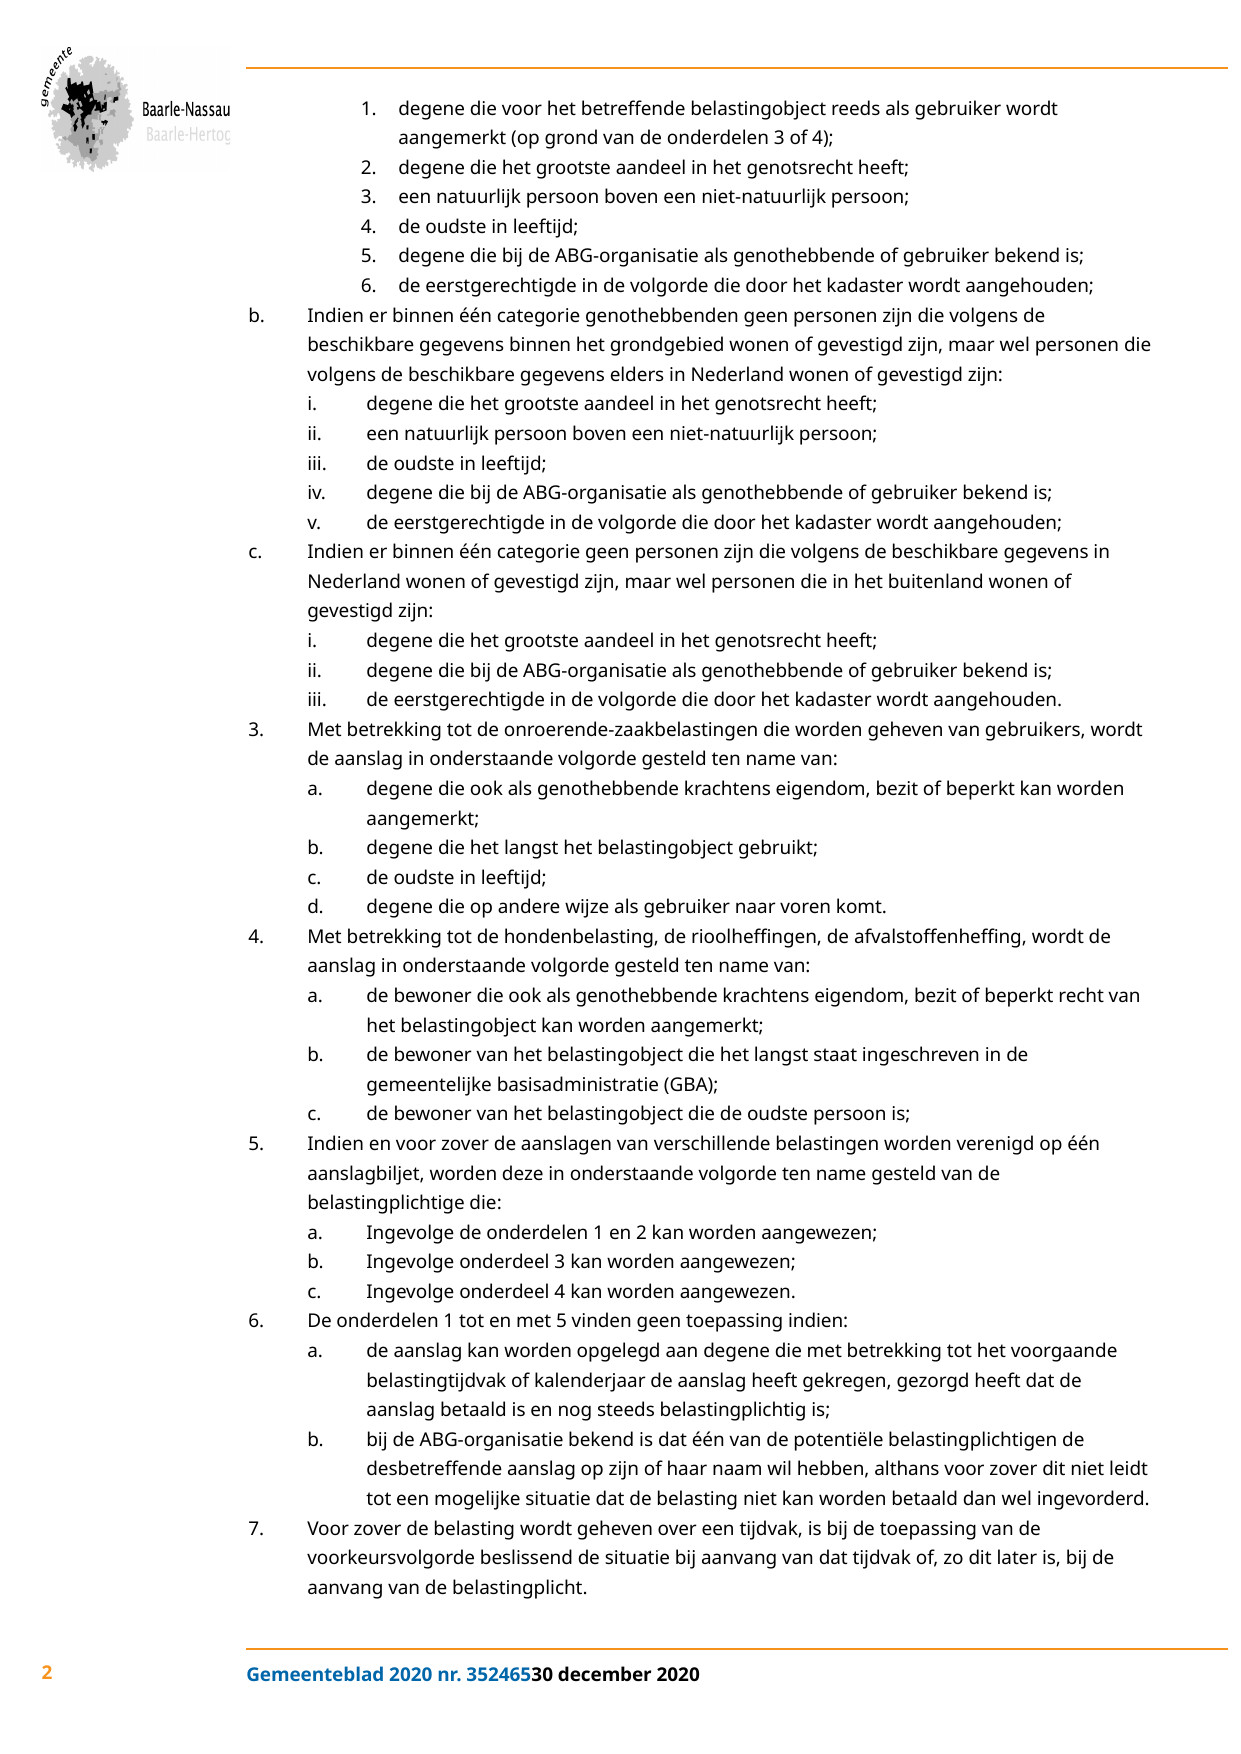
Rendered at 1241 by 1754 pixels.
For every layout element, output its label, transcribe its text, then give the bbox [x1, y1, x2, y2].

list Indien er binnen één categorie geen personen zijn die volgens de beschikbare gegevens in Nederland wonen of gevestigd zijn, maar wel personen die in het buitenland wonen of gevestigd zijn: [248, 538, 1152, 623]
list degene die bij de ABG-organisatie als genothebbende of gebruiker bekend is; [307, 479, 1152, 505]
list Indien en voor zover de aanslagen van verschillende belastingen worden verenigd op één aanslagbiljet, worden deze in onderstaande volgorde ten name gesteld van de belastingplichtige die: [248, 1130, 1152, 1215]
list degene die het grootste aandeel in het genotsrecht heeft; [307, 391, 1152, 416]
list de oudste in leeftijd; [307, 450, 1152, 476]
list bij de ABG-organisatie bekend is dat één van de potentiële belastingplichtigen de desbetreffende aanslag op zijn of haar naam wil hebben, althans voor zover dit niet leidt tot een mogelijke situatie dat de belasting niet kan worden betaald dan wel ingevorderd. [307, 1426, 1152, 1511]
list de bewoner van het belastingobject die het langst staat ingeschreven in de gemeentelijke basisadministratie (GBA); [307, 1041, 1152, 1097]
list de eerstgerechtigde in de volgorde die door het kadaster wordt aangehouden; [307, 509, 1152, 535]
list de bewoner van het belastingobject die de oudste persoon is; [307, 1101, 1152, 1126]
list Voor zover de belasting wordt geheven over een tijdvak, is bij de toepassing van de voorkeursvolgorde beslissend de situatie bij aanvang van dat tijdvak of, zo dit later is, bij de aanvang van de belastingplicht. [248, 1515, 1152, 1600]
list de eerstgerechtigde in de volgorde die door het kadaster wordt aangehouden; [361, 272, 1152, 298]
list een natuurlijk persoon boven een niet-natuurlijk persoon; [361, 183, 1152, 209]
list degene die ook als genothebbende krachtens eigendom, bezit of beperkt kan worden aangemerkt; [307, 775, 1152, 831]
list de oudste in leeftijd; [361, 213, 1152, 239]
list Ingevolge de onderdelen 1 en 2 kan worden aangewezen; [307, 1219, 1152, 1245]
list degene die voor het betreffende belastingobject reeds als gebruiker wordt aangemerkt (op grond van de onderdelen 3 of 4); [361, 95, 1152, 150]
list een natuurlijk persoon boven een niet-natuurlijk persoon; [307, 420, 1152, 446]
list degene die bij de ABG-organisatie als genothebbende of gebruiker bekend is; [361, 243, 1152, 268]
list degene die het langst het belastingobject gebruikt; [307, 834, 1152, 860]
list de eerstgerechtigde in de volgorde die door het kadaster wordt aangehouden. [307, 686, 1152, 712]
picture [41, 47, 231, 172]
list Met betrekking tot de hondenbelasting, de rioolheffingen, de afvalstoffenheffing, wordt de aanslag in onderstaande volgorde gesteld ten name van: [248, 923, 1152, 978]
list de aanslag kan worden opgelegd aan degene die met betrekking tot het voorgaande belastingtijdvak of kalenderjaar de aanslag heeft gekregen, gezorgd heeft dat de aanslag betaald is en nog steeds belastingplichtig is; [307, 1337, 1152, 1422]
list degene die het grootste aandeel in het genotsrecht heeft; [307, 627, 1152, 653]
list Ingevolge onderdeel 4 kan worden aangewezen. [307, 1278, 1152, 1304]
list De onderdelen 1 tot en met 5 vinden geen toepassing indien: [248, 1308, 1152, 1333]
list degene die het grootste aandeel in het genotsrecht heeft; [361, 154, 1152, 180]
list degene die op andere wijze als gebruiker naar voren komt. [307, 893, 1152, 919]
list de bewoner die ook als genothebbende krachtens eigendom, bezit of beperkt recht van het belastingobject kan worden aangemerkt; [307, 982, 1152, 1038]
list Ingevolge onderdeel 3 kan worden aangewezen; [307, 1248, 1152, 1274]
list degene die bij de ABG-organisatie als genothebbende of gebruiker bekend is; [307, 657, 1152, 683]
list de oudste in leeftijd; [307, 864, 1152, 890]
list Indien er binnen één categorie genothebbenden geen personen zijn die volgens de beschikbare gegevens binnen het grondgebied wonen of gevestigd zijn, maar wel personen die volgens de beschikbare gegevens elders in Nederland wonen of gevestigd zijn: [248, 302, 1152, 387]
list Met betrekking tot de onroerende-zaakbelastingen die worden geheven van gebruikers, wordt de aanslag in onderstaande volgorde gesteld ten name van: [248, 716, 1152, 771]
